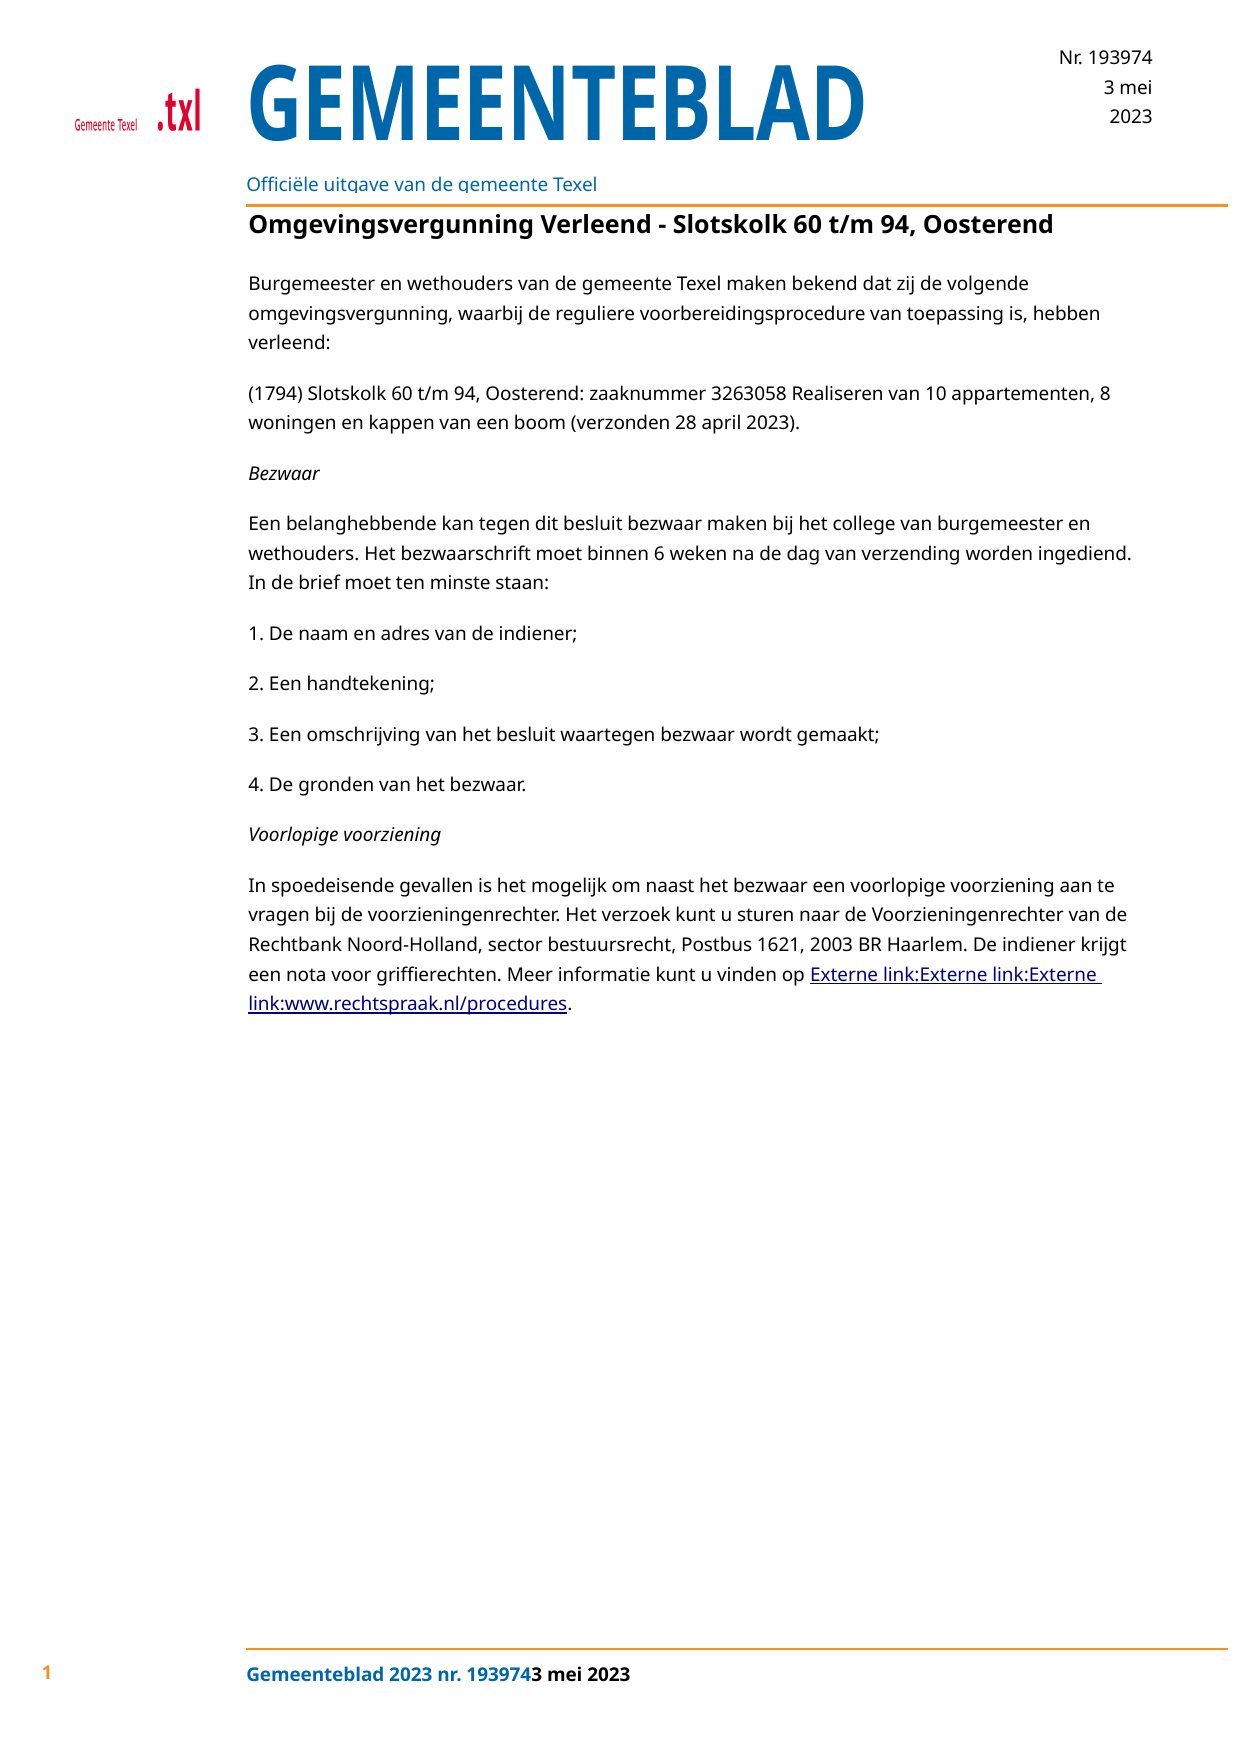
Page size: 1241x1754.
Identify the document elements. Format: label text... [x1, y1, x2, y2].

text (1794) Slotskolk 60 t/m 94, Oosterend: zaaknummer 3263058 Realiseren van 10 appartementen, 8 woningen en kappen van een boom (verzonden 28 april 2023). [248, 380, 1152, 435]
picture [41, 47, 231, 172]
text Burgemeester en wethouders van de gemeente Texel maken bekend dat zij de volgende omgevingsvergunning, waarbij de reguliere voorbereidingsprocedure van toepassing is, hebben verleend: [248, 270, 1152, 355]
text 3. Een omschrijving van het besluit waartegen bezwaar wordt gemaakt; [248, 721, 1152, 746]
text Een belanghebbende kan tegen dit besluit bezwaar maken bij het college van burgemeester en wethouders. Het bezwaarschrift moet binnen 6 weken na de dag van verzending worden ingediend. In de brief moet ten minste staan: [248, 510, 1152, 595]
text 4. De gronden van het bezwaar. [248, 771, 1152, 797]
text Omgevingsvergunning Verleend - Slotskolk 60 t/m 94, Oosterend [248, 207, 1152, 241]
text Voorlopige voorziening [248, 822, 1152, 847]
text 2. Een handtekening; [248, 670, 1152, 696]
text Bezwaar [248, 460, 1152, 486]
text In spoedeisende gevallen is het mogelijk om naast het bezwaar een voorlopige voorziening aan te vragen bij de voorzieningenrechter. Het verzoek kunt u sturen naar de Voorzieningenrechter van de Rechtbank Noord-Holland, sector bestuursrecht, Postbus 1621, 2003 BR Haarlem. De indiener krijgt een nota voor griffierechten. Meer informatie kunt u vinden op Externe link:Externe link:Externe link:www.rechtspraak.nl/procedures. [248, 872, 1152, 1016]
text 1. De naam en adres van de indiener; [248, 620, 1152, 646]
